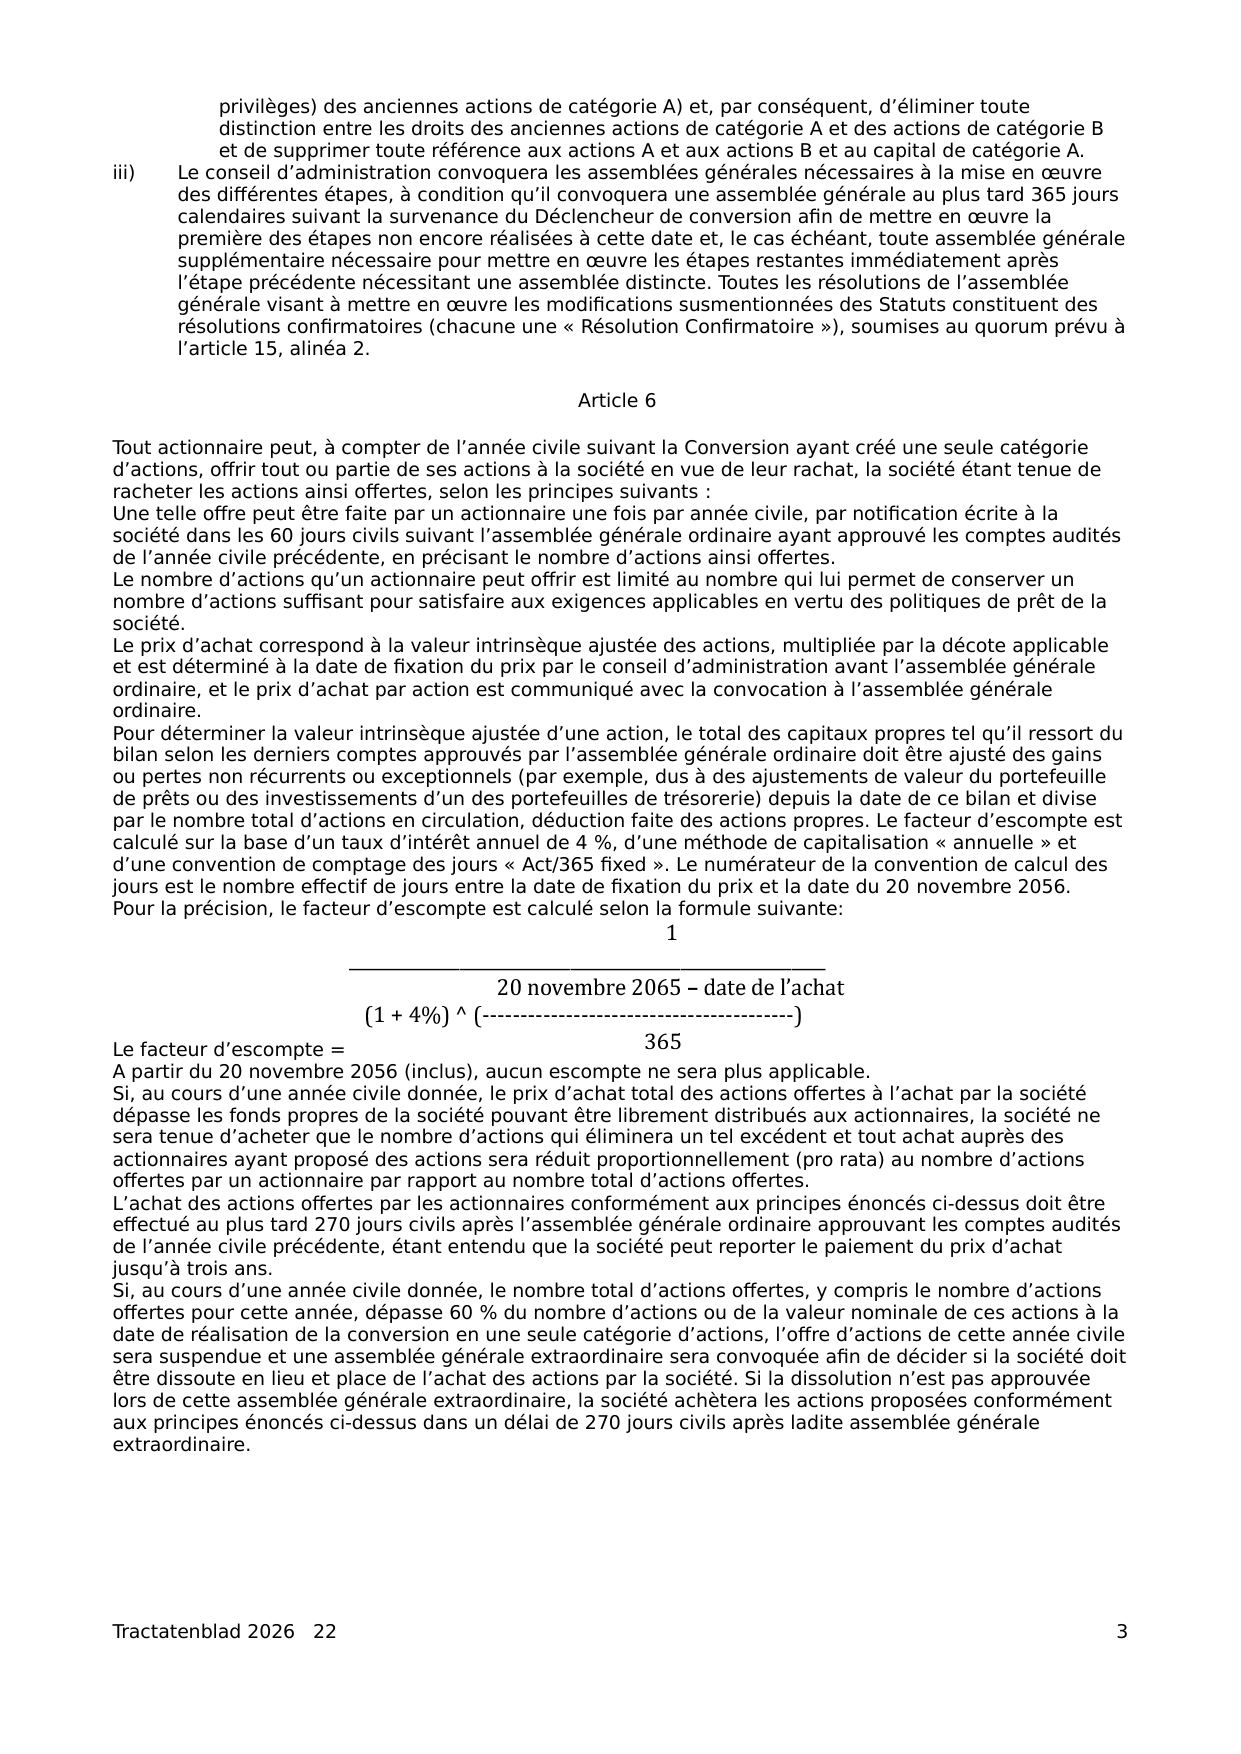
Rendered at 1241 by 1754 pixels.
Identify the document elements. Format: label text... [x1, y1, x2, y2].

text Pour la précision, le facteur d’escompte est calculé selon la formule suivante: [112, 898, 1128, 920]
text Le facteur d’escompte = [112, 920, 1128, 1061]
text Le prix d’achat correspond à la valeur intrinsèque ajustée des actions, multipliée par la décote applicable et est déterminé à la date de fixation du prix par le conseil d’administration avant l’assemblée générale ordinaire, et le prix d’achat par action est communiqué avec la convocation à l’assemblée générale ordinaire. [112, 634, 1128, 722]
text L’achat des actions offertes par les actionnaires conformément aux principes énoncés ci-dessus doit être effectué au plus tard 270 jours civils après l’assemblée générale ordinaire approuvant les comptes audités de l’année civile précédente, étant entendu que la société peut reporter le paiement du prix d’achat jusqu’à trois ans. [112, 1192, 1128, 1280]
text Le nombre d’actions qu’un actionnaire peut offrir est limité au nombre qui lui permet de conserver un nombre d’actions suffisant pour satisfaire aux exigences applicables en vertu des politiques de prêt de la société. [112, 568, 1128, 634]
text Une telle offre peut être faite par un actionnaire une fois par année civile, par notification écrite à la société dans les 60 jours civils suivant l’assemblée générale ordinaire ayant approuvé les comptes audités de l’année civile précédente, en précisant le nombre d’actions ainsi offertes. [112, 503, 1128, 568]
text Pour déterminer la valeur intrinsèque ajustée d’une action, le total des capitaux propres tel qu’il ressort du bilan selon les derniers comptes approuvés par l’assemblée générale ordinaire doit être ajusté des gains ou pertes non récurrents ou exceptionnels (par exemple, dus à des ajustements de valeur du portefeuille de prêts ou des investissements d’un des portefeuilles de trésorerie) depuis la date de ce bilan et divise par le nombre total d’actions en circulation, déduction faite des actions propres. Le facteur d’escompte est calculé sur la base d’un taux d’intérêt annuel de 4 %, d’une méthode de capitalisation « annuelle » et d’une convention de comptage des jours « Act/365 fixed ». Le numérateur de la convention de calcul des jours est le nombre effectif de jours entre la date de fixation du prix et la date du 20 novembre 2056. [112, 722, 1128, 898]
text Si, au cours d’une année civile donnée, le prix d’achat total des actions offertes à l’achat par la société dépasse les fonds propres de la société pouvant être librement distribués aux actionnaires, la société ne sera tenue d’acheter que le nombre d’actions qui éliminera un tel excédent et tout achat auprès des actionnaires ayant proposé des actions sera réduit proportionnellement (pro rata) au nombre d’actions offertes par un actionnaire par rapport au nombre total d’actions offertes. [112, 1082, 1128, 1192]
subtitle Article 6 [112, 390, 1128, 412]
text Si, au cours d’une année civile donnée, le nombre total d’actions offertes, y compris le nombre d’actions offertes pour cette année, dépasse 60 % du nombre d’actions ou de la valeur nominale de ces actions à la date de réalisation de la conversion en une seule catégorie d’actions, l’offre d’actions de cette année civile sera suspendue et une assemblée générale extraordinaire sera convoquée afin de décider si la société doit être dissoute en lieu et place de l’achat des actions par la société. Si la dissolution n’est pas approuvée lors de cette assemblée générale extraordinaire, la société achètera les actions proposées conformément aux principes énoncés ci-dessus dans un délai de 270 jours civils après ladite assemblée générale extraordinaire. [112, 1280, 1128, 1456]
text A partir du 20 novembre 2056 (inclus), aucun escompte ne sera plus applicable. [112, 1061, 1128, 1082]
picture [345, 920, 848, 1056]
text iii) Le conseil d’administration convoquera les assemblées générales nécessaires à la mise en œuvre des différentes étapes, à condition qu’il convoquera une assemblée générale au plus tard 365 jours calendaires suivant la survenance du Déclencheur de conversion afin de mettre en œuvre la première des étapes non encore réalisées à cette date et, le cas échéant, toute assemblée générale supplémentaire nécessaire pour mettre en œuvre les étapes restantes immédiatement après l’étape précédente nécessitant une assemblée distincte. Toutes les résolutions de l’assemblée générale visant à mettre en œuvre les modifications susmentionnées des Statuts constituent des résolutions confirmatoires (chacune une « Résolution Confirmatoire »), soumises au quorum prévu à l’article 15, alinéa 2. [112, 162, 1128, 360]
text Tout actionnaire peut, à compter de l’année civile suivant la Conversion ayant créé une seule catégorie d’actions, offrir tout ou partie de ses actions à la société en vue de leur rachat, la société étant tenue de racheter les actions ainsi offertes, selon les principes suivants : [112, 437, 1128, 503]
text privilèges) des anciennes actions de catégorie A) et, par conséquent, d’éliminer toute distinction entre les droits des anciennes actions de catégorie A et des actions de catégorie B et de supprimer toute référence aux actions A et aux actions B et au capital de catégorie A. [177, 96, 1128, 162]
